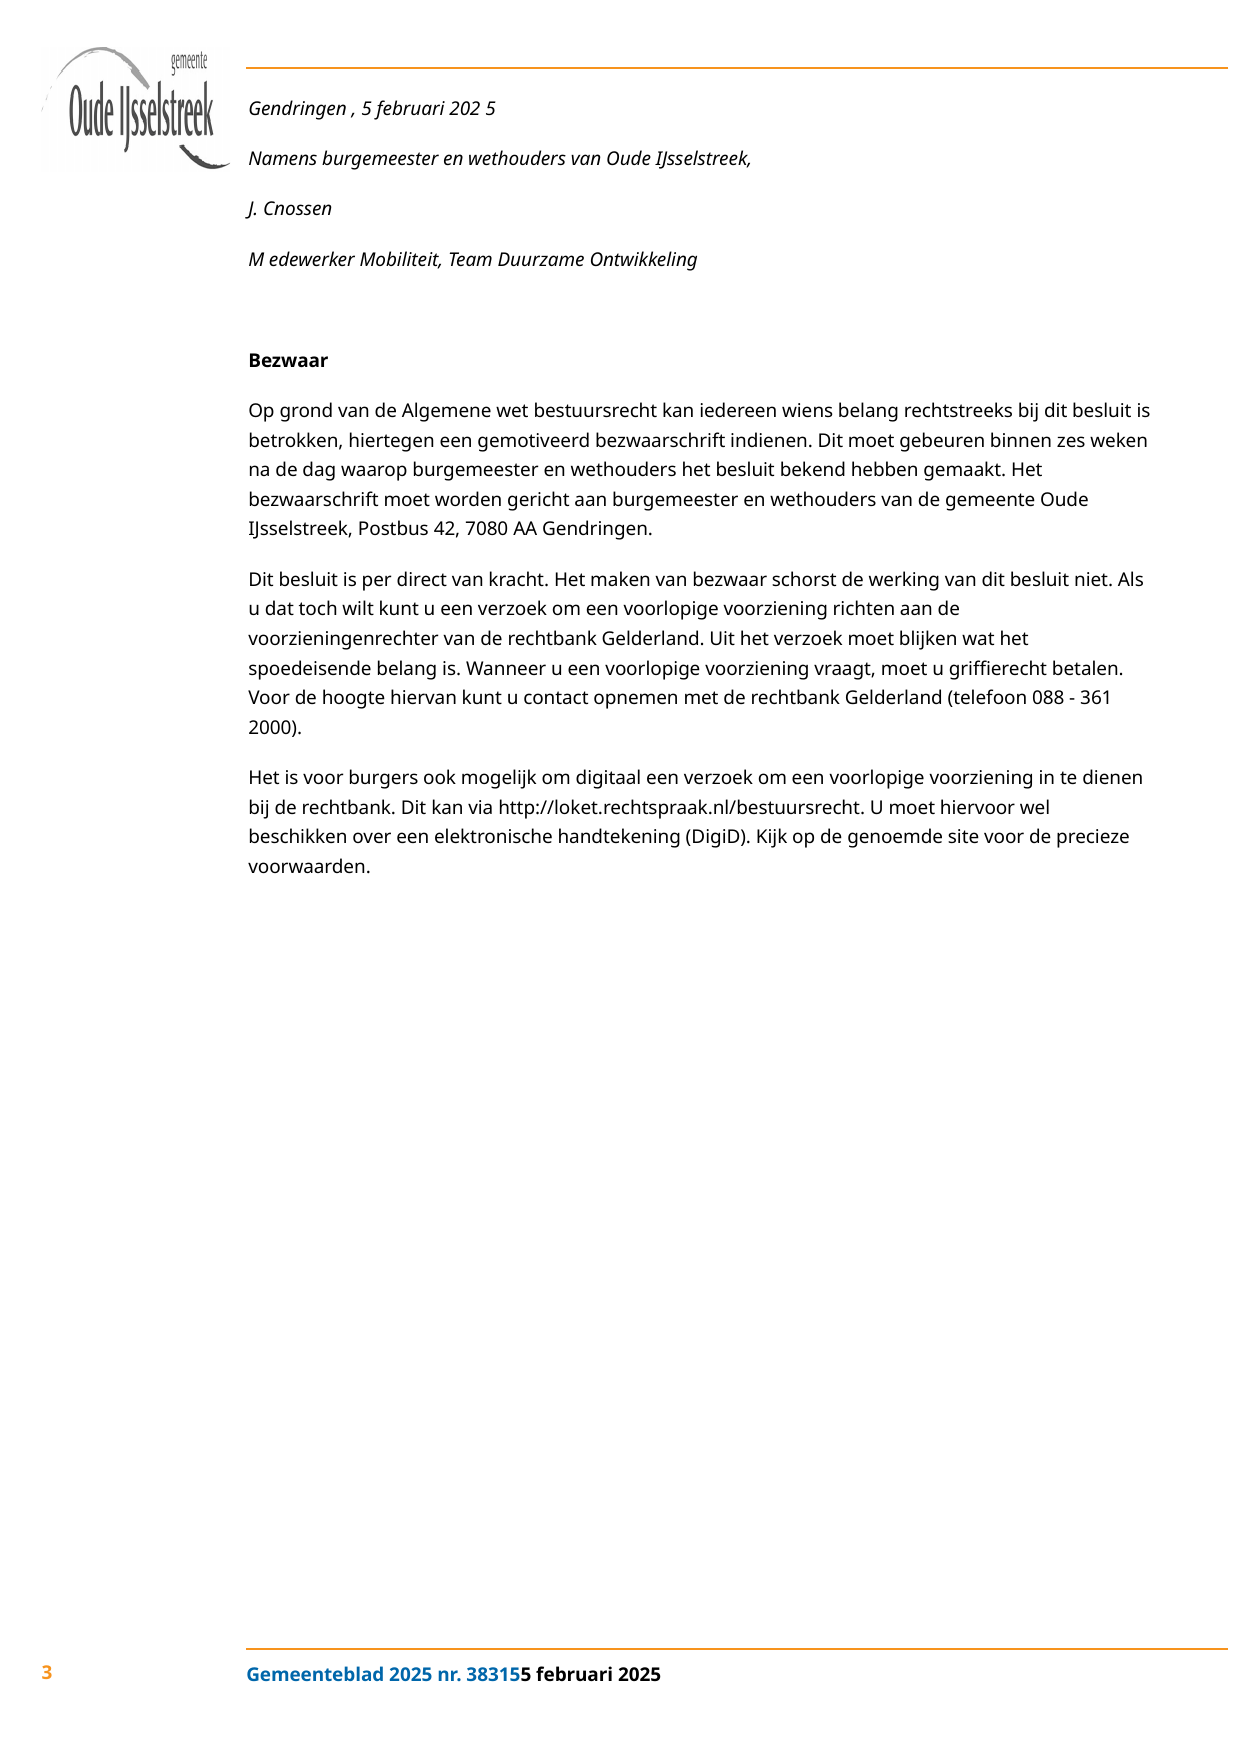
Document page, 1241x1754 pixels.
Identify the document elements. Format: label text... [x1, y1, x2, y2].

text Dit besluit is per direct van kracht. Het maken van bezwaar schorst de werking van dit besluit niet. Als u dat toch wilt kunt u een verzoek om een voorlopige voorziening richten aan de voorzieningenrechter van de rechtbank Gelderland. Uit het verzoek moet blijken wat het spoedeisende belang is. Wanneer u een voorlopige voorziening vraagt, moet u griffierecht betalen. Voor de hoogte hiervan kunt u contact opnemen met de rechtbank Gelderland (telefoon 088 - 361 2000). [248, 566, 1152, 740]
text M edewerker Mobiliteit, Team Duurzame Ontwikkeling [248, 246, 1152, 272]
text Namens burgemeester en wethouders van Oude IJsselstreek, [248, 145, 1152, 171]
picture [41, 47, 231, 172]
text Gendringen , 5 februari 202 5 [248, 95, 1152, 121]
text Op grond van de Algemene wet bestuursrecht kan iedereen wiens belang rechtstreeks bij dit besluit is betrokken, hiertegen een gemotiveerd bezwaarschrift indienen. Dit moet gebeuren binnen zes weken na de dag waarop burgemeester en wethouders het besluit bekend hebben gemaakt. Het bezwaarschrift moet worden gericht aan burgemeester en wethouders van de gemeente Oude IJsselstreek, Postbus 42, 7080 AA Gendringen. [248, 397, 1152, 541]
text Het is voor burgers ook mogelijk om digitaal een verzoek om een voorlopige voorziening in te dienen bij de rechtbank. Dit kan via http://loket.rechtspraak.nl/bestuursrecht. U moet hiervoor wel beschikken over een elektronische handtekening (DigiD). Kijk op de genoemde site voor de precieze voorwaarden. [248, 764, 1152, 879]
text Bezwaar [248, 347, 1152, 373]
text J. Cnossen [248, 196, 1152, 221]
